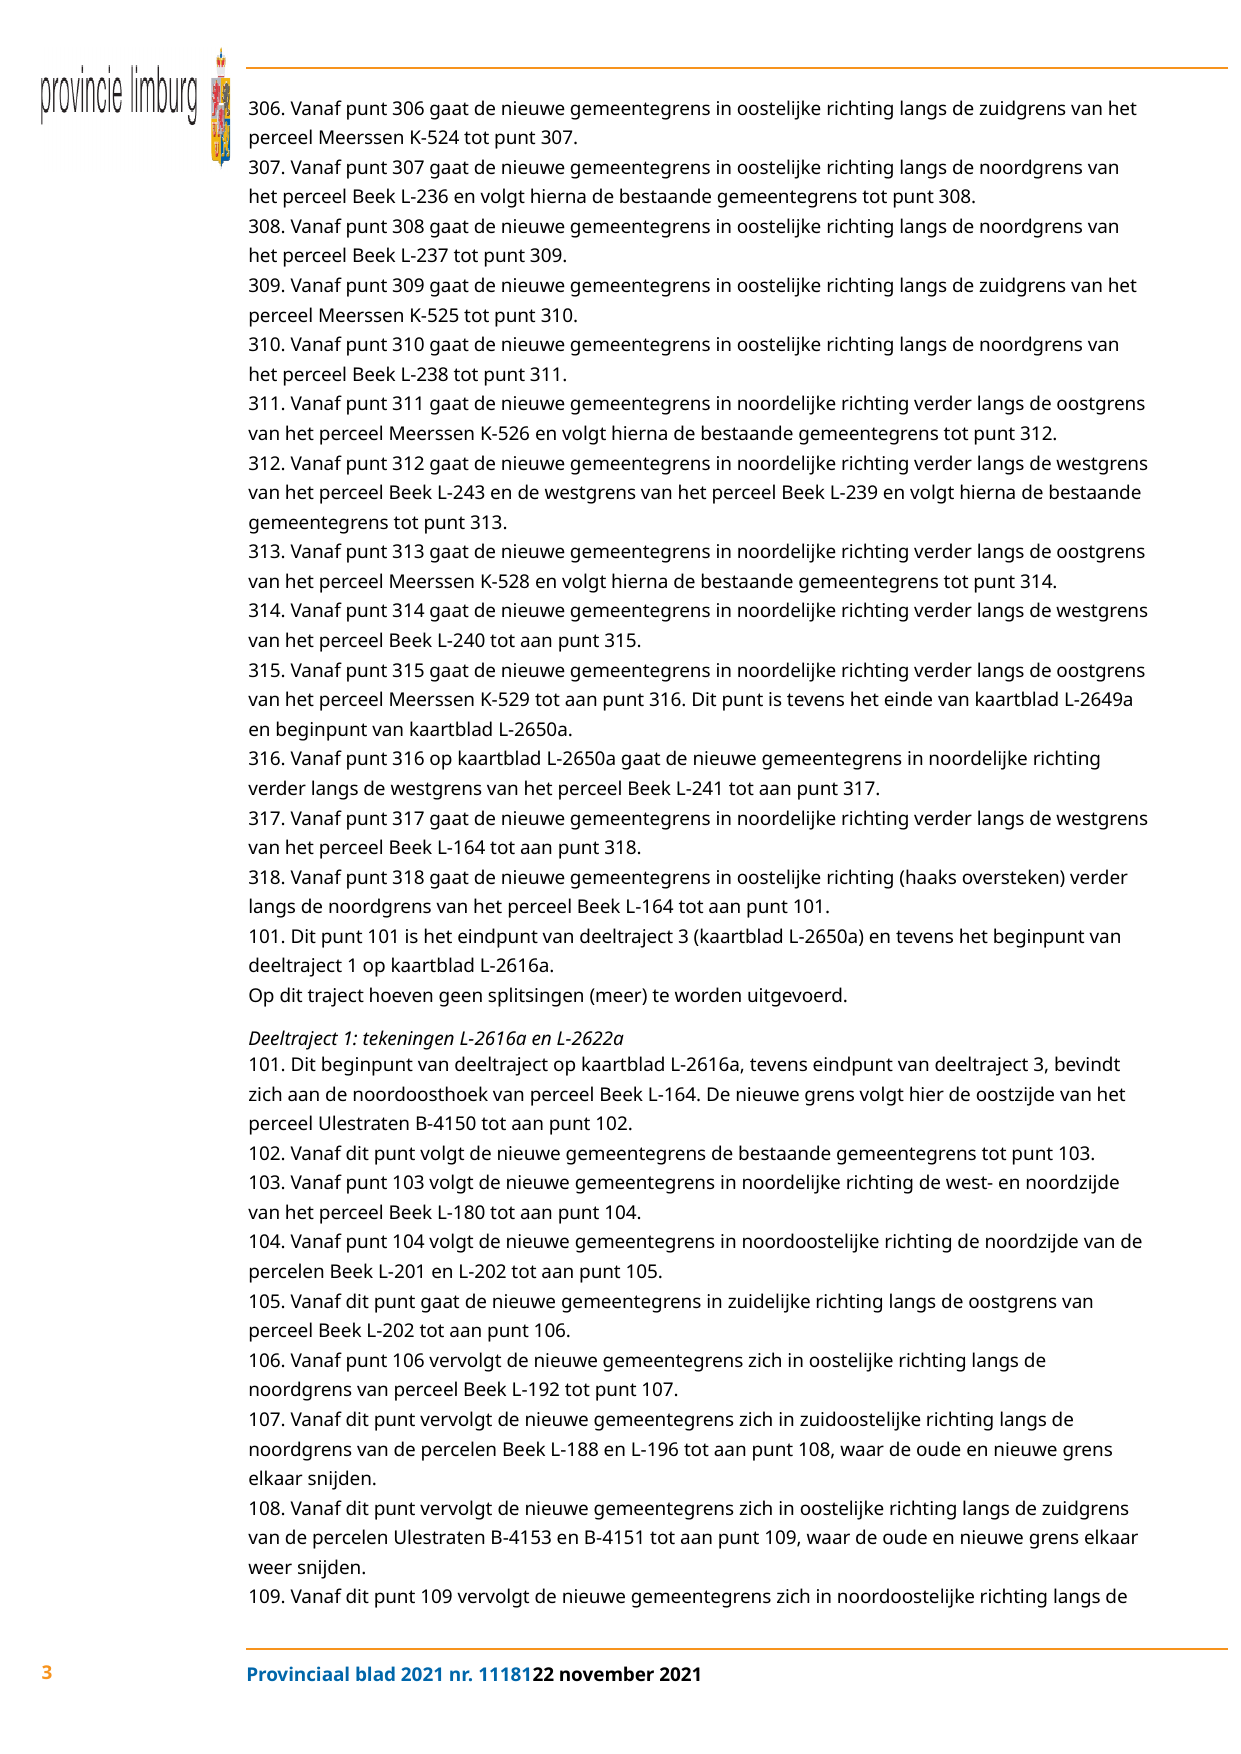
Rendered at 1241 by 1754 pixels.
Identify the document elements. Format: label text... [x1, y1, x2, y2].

text 309. Vanaf punt 309 gaat de nieuwe gemeentegrens in oostelijke richting langs de zuidgrens van het perceel Meerssen K-525 tot punt 310. [248, 272, 1152, 328]
text Op dit traject hoeven geen splitsingen (meer) te worden uitgevoerd. [248, 982, 1152, 1008]
text 318. Vanaf punt 318 gaat de nieuwe gemeentegrens in oostelijke richting (haaks oversteken) verder langs de noordgrens van het perceel Beek L-164 tot aan punt 101. [248, 864, 1152, 919]
text 310. Vanaf punt 310 gaat de nieuwe gemeentegrens in oostelijke richting langs de noordgrens van het perceel Beek L-238 tot punt 311. [248, 331, 1152, 387]
text 306. Vanaf punt 306 gaat de nieuwe gemeentegrens in oostelijke richting langs de zuidgrens van het perceel Meerssen K-524 tot punt 307. [248, 95, 1152, 150]
text 102. Vanaf dit punt volgt de nieuwe gemeentegrens de bestaande gemeentegrens tot punt 103. [248, 1140, 1152, 1166]
text 311. Vanaf punt 311 gaat de nieuwe gemeentegrens in noordelijke richting verder langs de oostgrens van het perceel Meerssen K-526 en volgt hierna de bestaande gemeentegrens tot punt 312. [248, 391, 1152, 446]
text 108. Vanaf dit punt vervolgt de nieuwe gemeentegrens zich in oostelijke richting langs de zuidgrens van de percelen Ulestraten B-4153 en B-4151 tot aan punt 109, waar de oude en nieuwe grens elkaar weer snijden. [248, 1495, 1152, 1580]
text 314. Vanaf punt 314 gaat de nieuwe gemeentegrens in noordelijke richting verder langs de westgrens van het perceel Beek L-240 tot aan punt 315. [248, 598, 1152, 653]
picture [41, 47, 231, 172]
text 317. Vanaf punt 317 gaat de nieuwe gemeentegrens in noordelijke richting verder langs de westgrens van het perceel Beek L-164 tot aan punt 318. [248, 805, 1152, 860]
text 103. Vanaf punt 103 volgt de nieuwe gemeentegrens in noordelijke richting de west- en noordzijde van het perceel Beek L-180 tot aan punt 104. [248, 1169, 1152, 1225]
text 106. Vanaf punt 106 vervolgt de nieuwe gemeentegrens zich in oostelijke richting langs de noordgrens van perceel Beek L-192 tot punt 107. [248, 1347, 1152, 1402]
text 105. Vanaf dit punt gaat de nieuwe gemeentegrens in zuidelijke richting langs de oostgrens van perceel Beek L-202 tot aan punt 106. [248, 1288, 1152, 1343]
text 101. Dit beginpunt van deeltraject op kaartblad L-2616a, tevens eindpunt van deeltraject 3, bevindt zich aan de noordoosthoek van perceel Beek L-164. De nieuwe grens volgt hier de oostzijde van het perceel Ulestraten B-4150 tot aan punt 102. [248, 1051, 1152, 1136]
text 307. Vanaf punt 307 gaat de nieuwe gemeentegrens in oostelijke richting langs de noordgrens van het perceel Beek L-236 en volgt hierna de bestaande gemeentegrens tot punt 308. [248, 154, 1152, 209]
text 308. Vanaf punt 308 gaat de nieuwe gemeentegrens in oostelijke richting langs de noordgrens van het perceel Beek L-237 tot punt 309. [248, 213, 1152, 268]
text 312. Vanaf punt 312 gaat de nieuwe gemeentegrens in noordelijke richting verder langs de westgrens van het perceel Beek L-243 en de westgrens van het perceel Beek L-239 en volgt hierna de bestaande gemeentegrens tot punt 313. [248, 450, 1152, 535]
text 104. Vanaf punt 104 volgt de nieuwe gemeentegrens in noordoostelijke richting de noordzijde van de percelen Beek L-201 en L-202 tot aan punt 105. [248, 1229, 1152, 1284]
text 101. Dit punt 101 is het eindpunt van deeltraject 3 (kaartblad L-2650a) en tevens het beginpunt van deeltraject 1 op kaartblad L-2616a. [248, 923, 1152, 978]
text 315. Vanaf punt 315 gaat de nieuwe gemeentegrens in noordelijke richting verder langs de oostgrens van het perceel Meerssen K-529 tot aan punt 316. Dit punt is tevens het einde van kaartblad L-2649a en beginpunt van kaartblad L-2650a. [248, 657, 1152, 742]
text 313. Vanaf punt 313 gaat de nieuwe gemeentegrens in noordelijke richting verder langs de oostgrens van het perceel Meerssen K-528 en volgt hierna de bestaande gemeentegrens tot punt 314. [248, 538, 1152, 594]
text 107. Vanaf dit punt vervolgt de nieuwe gemeentegrens zich in zuidoostelijke richting langs de noordgrens van de percelen Beek L-188 en L-196 tot aan punt 108, waar de oude en nieuwe grens elkaar snijden. [248, 1406, 1152, 1491]
text Deeltraject 1: tekeningen L-2616a en L-2622a [248, 1025, 1152, 1051]
text 316. Vanaf punt 316 op kaartblad L-2650a gaat de nieuwe gemeentegrens in noordelijke richting verder langs de westgrens van het perceel Beek L-241 tot aan punt 317. [248, 746, 1152, 801]
text 109. Vanaf dit punt 109 vervolgt de nieuwe gemeentegrens zich in noordoostelijke richting langs de [248, 1584, 1152, 1609]
